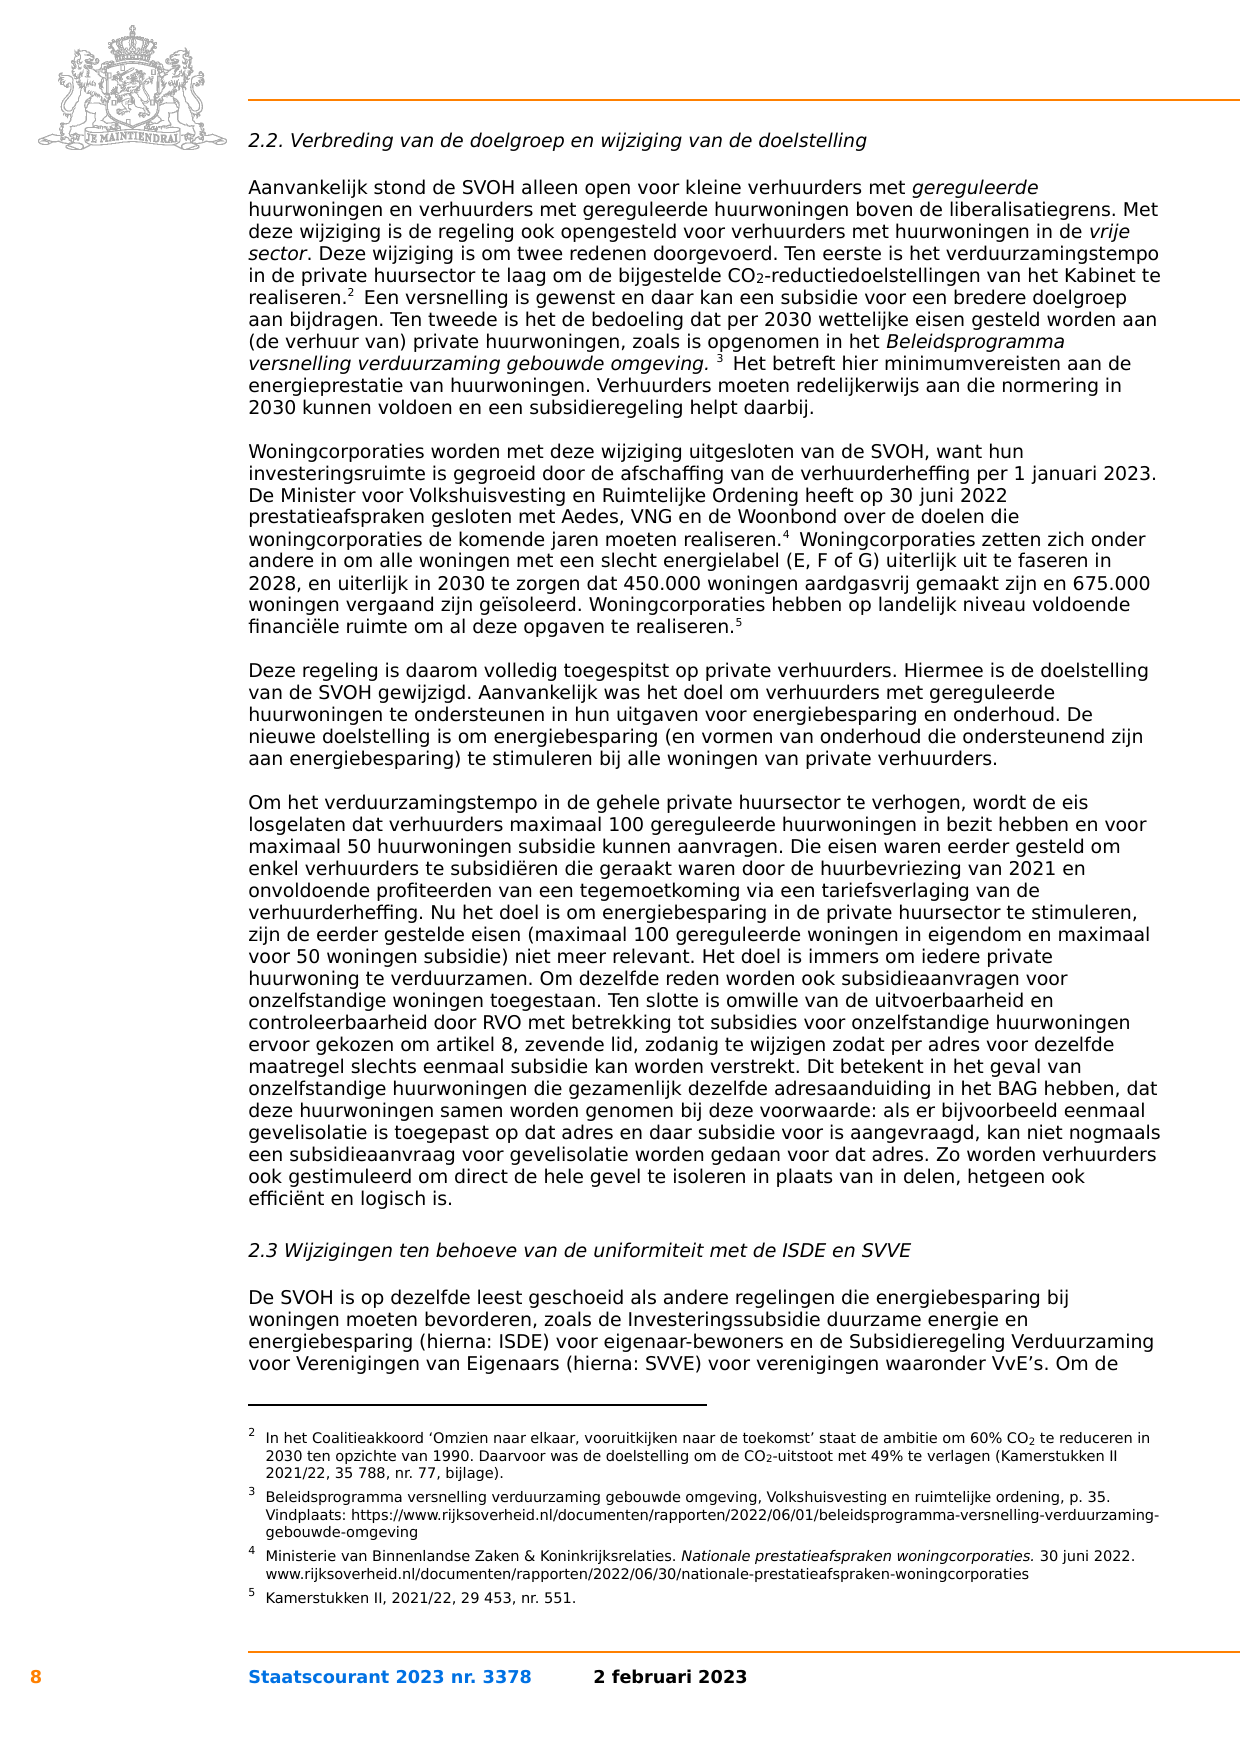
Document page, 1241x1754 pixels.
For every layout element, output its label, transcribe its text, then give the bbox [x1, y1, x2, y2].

text De SVOH is op dezelfde leest geschoeid als andere regelingen die energiebesparing bij woningen moeten bevorderen, zoals de Investeringssubsidie duurzame energie en energiebesparing (hierna: ISDE) voor eigenaar-bewoners en de Subsidieregeling Verduurzaming voor Verenigingen van Eigenaars (hierna: SVVE) voor verenigingen waaronder VvE’s. Om de [248, 1287, 1163, 1374]
text Kamerstukken II, 2021/22, 29 453, nr. 551. [248, 1586, 1163, 1608]
text Deze regeling is daarom volledig toegespitst op private verhuurders. Hiermee is de doelstelling van de SVOH gewijzigd. Aanvankelijk was het doel om verhuurders met gereguleerde huurwoningen te ondersteunen in hun uitgaven voor energiebesparing en onderhoud. De nieuwe doelstelling is om energiebesparing (en vormen van onderhoud die ondersteunend zijn aan energiebesparing) te stimuleren bij alle woningen van private verhuurders. [248, 660, 1163, 770]
subtitle 2.3 Wijzigingen ten behoeve van de uniformiteit met de ISDE en SVVE [248, 1239, 1163, 1262]
text Ministerie van Binnenlandse Zaken & Koninkrijksrelaties. Nationale prestatieafspraken woningcorporaties. 30 juni 2022. www.rijksoverheid.nl/documenten/rapporten/2022/06/30/nationale-prestatieafspraken-woningcorporaties [248, 1544, 1163, 1583]
text Om het verduurzamingstempo in de gehele private huursector te verhogen, wordt de eis losgelaten dat verhuurders maximaal 100 gereguleerde huurwoningen in bezit hebben en voor maximaal 50 huurwoningen subsidie kunnen aanvragen. Die eisen waren eerder gesteld om enkel verhuurders te subsidiëren die geraakt waren door de huurbevriezing van 2021 en onvoldoende profiteerden van een tegemoetkoming via een tariefsverlaging van de verhuurderheffing. Nu het doel is om energiebesparing in de private huursector te stimuleren, zijn de eerder gestelde eisen (maximaal 100 gereguleerde woningen in eigendom en maximaal voor 50 woningen subsidie) niet meer relevant. Het doel is immers om iedere private huurwoning te verduurzamen. Om dezelfde reden worden ook subsidieaanvragen voor onzelfstandige woningen toegestaan. Ten slotte is omwille van de uitvoerbaarheid en controleerbaarheid door RVO met betrekking tot subsidies voor onzelfstandige huurwoningen ervoor gekozen om artikel 8, zevende lid, zodanig te wijzigen zodat per adres voor dezelfde maatregel slechts eenmaal subsidie kan worden verstrekt. Dit betekent in het geval van onzelfstandige huurwoningen die gezamenlijk dezelfde adresaanduiding in het BAG hebben, dat deze huurwoningen samen worden genomen bij deze voorwaarde: als er bijvoorbeeld eenmaal gevelisolatie is toegepast op dat adres en daar subsidie voor is aangevraagd, kan niet nogmaals een subsidieaanvraag voor gevelisolatie worden gedaan voor dat adres. Zo worden verhuurders ook gestimuleerd om direct de hele gevel te isoleren in plaats van in delen, hetgeen ook efficiënt en logisch is. [248, 792, 1163, 1209]
text In het Coalitieakkoord ‘Omzien naar elkaar, vooruitkijken naar de toekomst’ staat de ambitie om 60% CO2 te reduceren in 2030 ten opzichte van 1990. Daarvoor was de doelstelling om de CO2-uitstoot met 49% te verlagen (Kamerstukken II 2021/22, 35 788, nr. 77, bijlage). [248, 1426, 1163, 1482]
text Beleidsprogramma versnelling verduurzaming gebouwde omgeving, Volkshuisvesting en ruimtelijke ordening, p. 35. Vindplaats: https://www.rijksoverheid.nl/documenten/rapporten/2022/06/01/beleidsprogramma-versnelling-verduurzaming-gebouwde-omgeving [248, 1485, 1163, 1541]
text Aanvankelijk stond de SVOH alleen open voor kleine verhuurders met gereguleerde huurwoningen en verhuurders met gereguleerde huurwoningen boven de liberalisatiegrens. Met deze wijziging is de regeling ook opengesteld voor verhuurders met huurwoningen in de vrije sector. Deze wijziging is om twee redenen doorgevoerd. Ten eerste is het verduurzamingstempo in de private huursector te laag om de bijgestelde CO2-reductiedoelstellingen van het Kabinet te realiseren. Een versnelling is gewenst en daar kan een subsidie voor een bredere doelgroep aan bijdragen. Ten tweede is het de bedoeling dat per 2030 wettelijke eisen gesteld worden aan (de verhuur van) private huurwoningen, zoals is opgenomen in het Beleidsprogramma versnelling verduurzaming gebouwde omgeving. Het betreft hier minimumvereisten aan de energieprestatie van huurwoningen. Verhuurders moeten redelijkerwijs aan die normering in 2030 kunnen voldoen en een subsidieregeling helpt daarbij. [248, 177, 1163, 419]
picture [38, 25, 227, 150]
text Woningcorporaties worden met deze wijziging uitgesloten van de SVOH, want hun investeringsruimte is gegroeid door de afschaffing van de verhuurderheffing per 1 januari 2023. De Minister voor Volkshuisvesting en Ruimtelijke Ordening heeft op 30 juni 2022 prestatieafspraken gesloten met Aedes, VNG en de Woonbond over de doelen die woningcorporaties de komende jaren moeten realiseren. Woningcorporaties zetten zich onder andere in om alle woningen met een slecht energielabel (E, F of G) uiterlijk uit te faseren in 2028, en uiterlijk in 2030 te zorgen dat 450.000 woningen aardgasvrij gemaakt zijn en 675.000 woningen vergaand zijn geïsoleerd. Woningcorporaties hebben op landelijk niveau voldoende financiële ruimte om al deze opgaven te realiseren. [248, 441, 1163, 638]
subtitle 2.2. Verbreding van de doelgroep en wijziging van de doelstelling [248, 130, 1163, 152]
